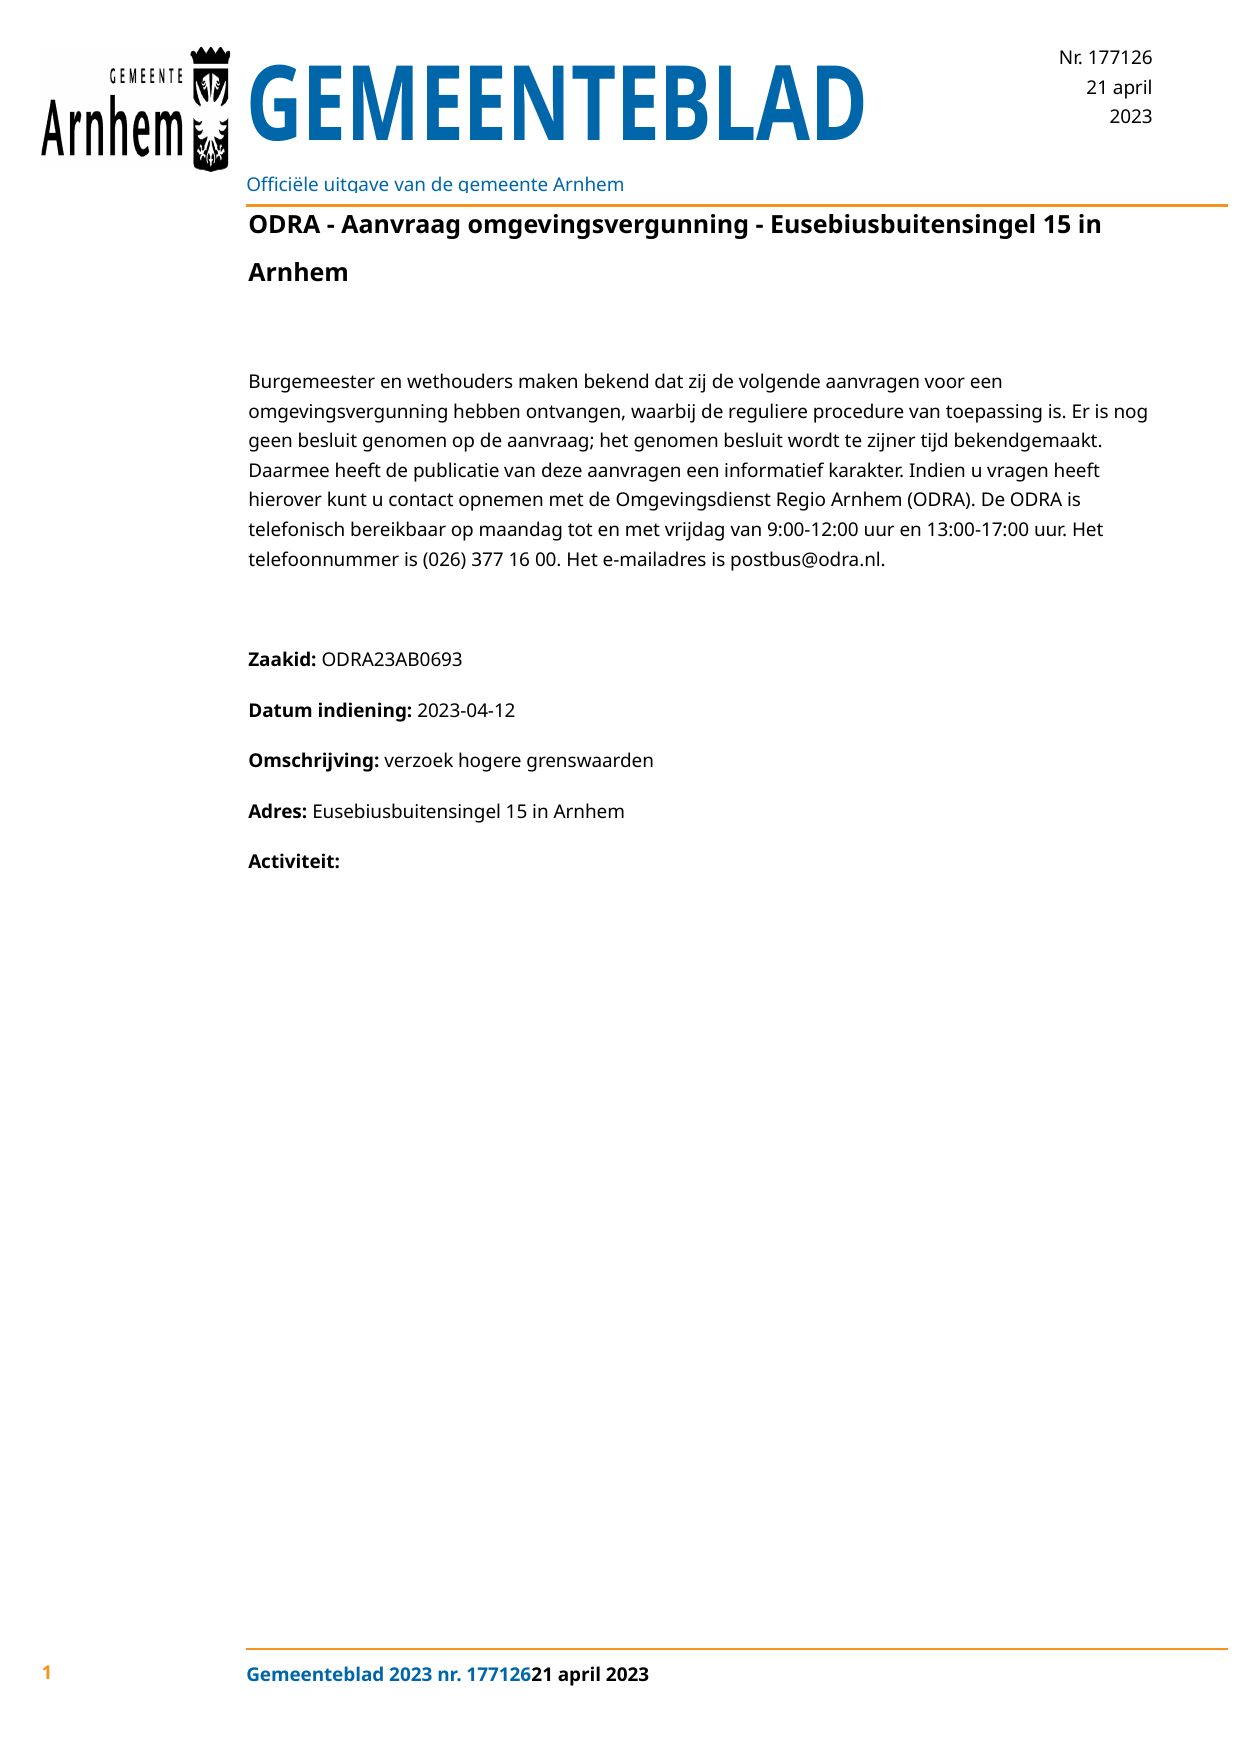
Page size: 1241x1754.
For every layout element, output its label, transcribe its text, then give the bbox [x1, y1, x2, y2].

text Burgemeester en wethouders maken bekend dat zij de volgende aanvragen voor een omgevingsvergunning hebben ontvangen, waarbij de reguliere procedure van toepassing is. Er is nog geen besluit genomen op de aanvraag; het genomen besluit wordt te zijner tijd bekendgemaakt. Daarmee heeft de publicatie van deze aanvragen een informatief karakter. Indien u vragen heeft hierover kunt u contact opnemen met de Omgevingsdienst Regio Arnhem (ODRA). De ODRA is telefonisch bereikbaar op maandag tot en met vrijdag van 9:00-12:00 uur en 13:00-17:00 uur. Het telefoonnummer is (026) 377 16 00. Het e-mailadres is postbus@odra.nl. [248, 368, 1152, 572]
text Datum indiening: 2023-04-12 [248, 697, 1152, 723]
picture [41, 47, 231, 172]
text Activiteit: [248, 848, 1152, 874]
text Zaakid: ODRA23AB0693 [248, 647, 1152, 672]
text ODRA - Aanvraag omgevingsvergunning - Eusebiusbuitensingel 15 in Arnhem [248, 207, 1152, 288]
text Adres: Eusebiusbuitensingel 15 in Arnhem [248, 798, 1152, 824]
text Omschrijving: verzoek hogere grenswaarden [248, 747, 1152, 773]
